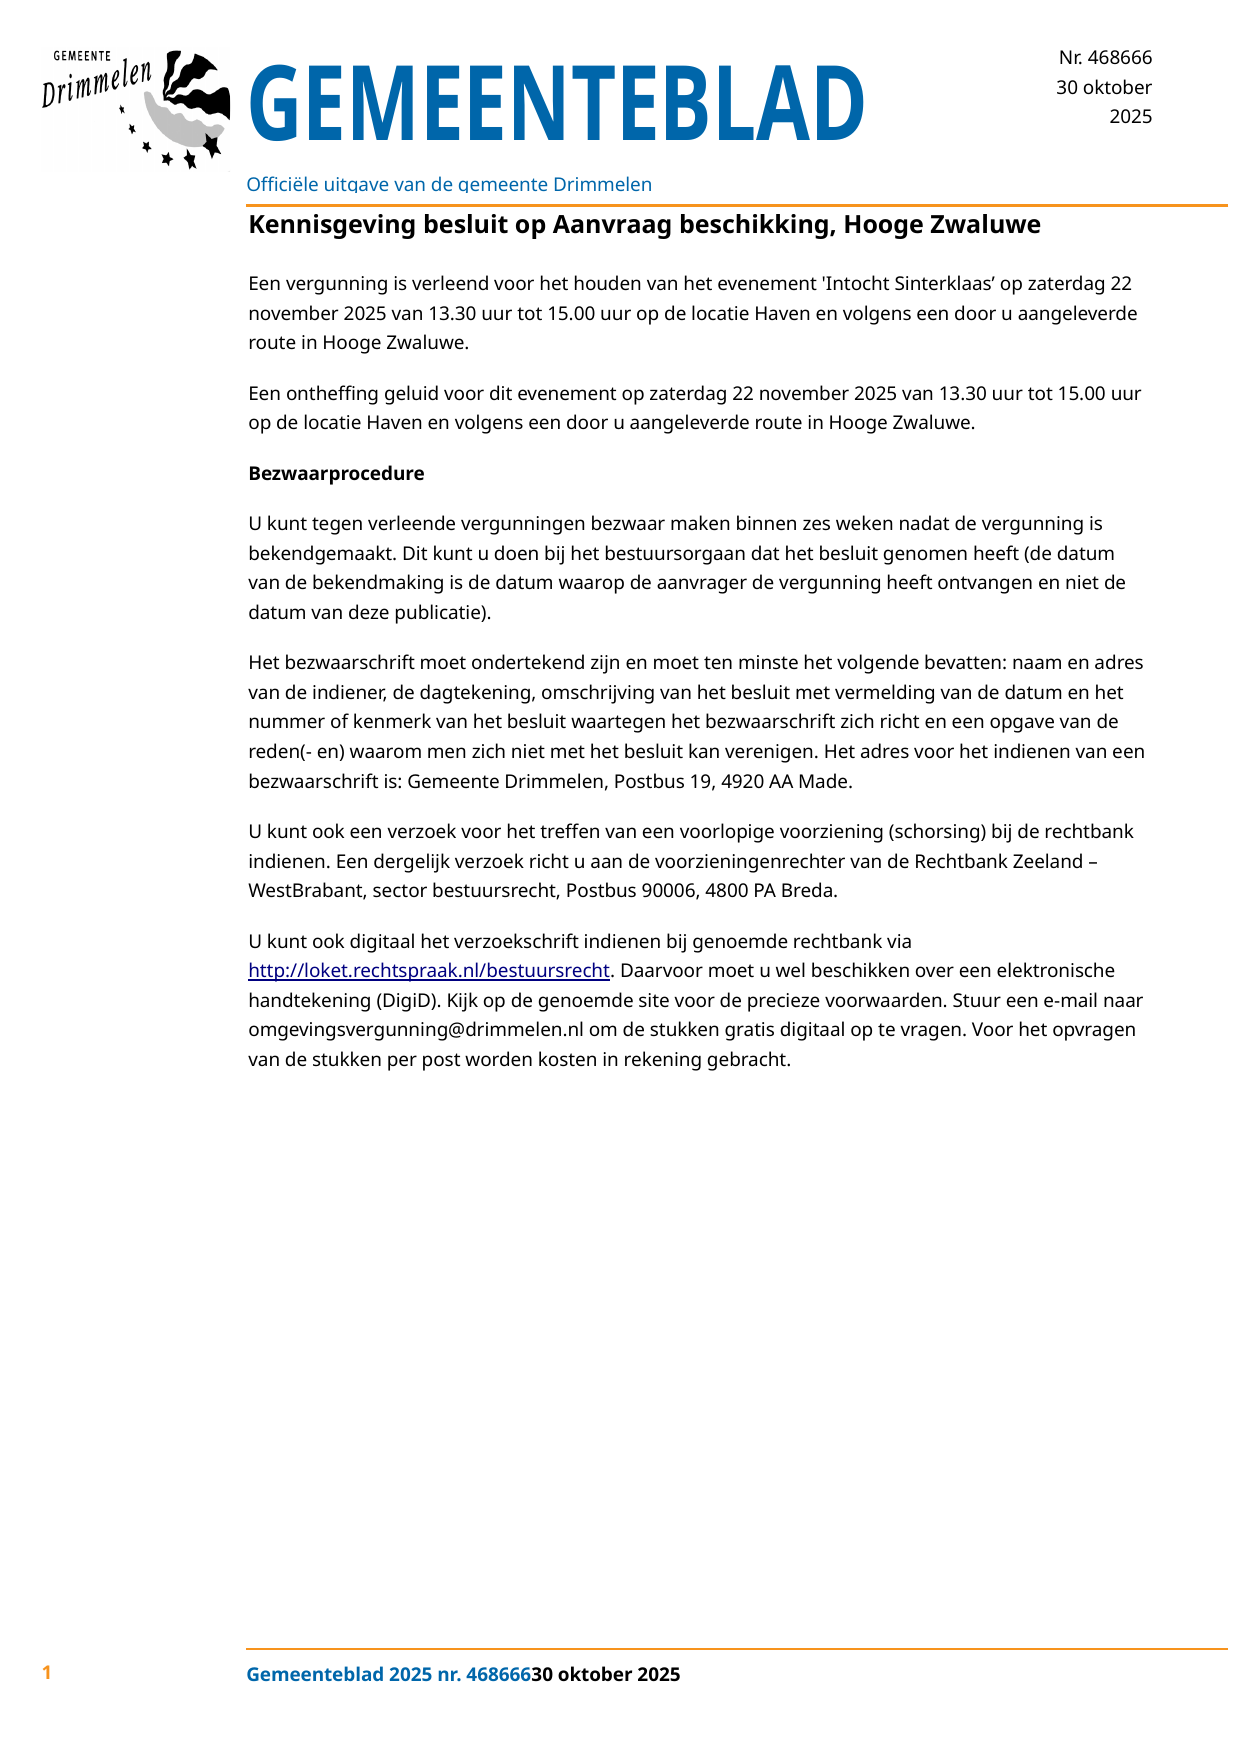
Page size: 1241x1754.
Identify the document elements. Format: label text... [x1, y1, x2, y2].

text Kennisgeving besluit op Aanvraag beschikking, Hooge Zwaluwe [248, 207, 1152, 241]
text Bezwaarprocedure [248, 460, 1152, 486]
text U kunt ook een verzoek voor het treffen van een voorlopige voorziening (schorsing) bij de rechtbank indienen. Een dergelijk verzoek richt u aan de voorzieningenrechter van de Rechtbank Zeeland – WestBrabant, sector bestuursrecht, Postbus 90006, 4800 PA Breda. [248, 818, 1152, 903]
text Een ontheffing geluid voor dit evenement op zaterdag 22 november 2025 van 13.30 uur tot 15.00 uur op de locatie Haven en volgens een door u aangeleverde route in Hooge Zwaluwe. [248, 380, 1152, 435]
text Het bezwaarschrift moet ondertekend zijn en moet ten minste het volgende bevatten: naam en adres van de indiener, de dagtekening, omschrijving van het besluit met vermelding van de datum en het nummer of kenmerk van het besluit waartegen het bezwaarschrift zich richt en een opgave van de reden(- en) waarom men zich niet met het besluit kan verenigen. Het adres voor het indienen van een bezwaarschrift is: Gemeente Drimmelen, Postbus 19, 4920 AA Made. [248, 649, 1152, 793]
picture [41, 47, 231, 172]
text Een vergunning is verleend voor het houden van het evenement 'Intocht Sinterklaas’ op zaterdag 22 november 2025 van 13.30 uur tot 15.00 uur op de locatie Haven en volgens een door u aangeleverde route in Hooge Zwaluwe. [248, 270, 1152, 355]
text U kunt tegen verleende vergunningen bezwaar maken binnen zes weken nadat de vergunning is bekendgemaakt. Dit kunt u doen bij het bestuursorgaan dat het besluit genomen heeft (de datum van de bekendmaking is de datum waarop de aanvrager de vergunning heeft ontvangen en niet de datum van deze publicatie). [248, 510, 1152, 625]
text U kunt ook digitaal het verzoekschrift indienen bij genoemde rechtbank via http://loket.rechtspraak.nl/bestuursrecht. Daarvoor moet u wel beschikken over een elektronische handtekening (DigiD). Kijk op de genoemde site voor de precieze voorwaarden. Stuur een e-mail naar omgevingsvergunning@drimmelen.nl om de stukken gratis digitaal op te vragen. Voor het opvragen van de stukken per post worden kosten in rekening gebracht. [248, 928, 1152, 1072]
